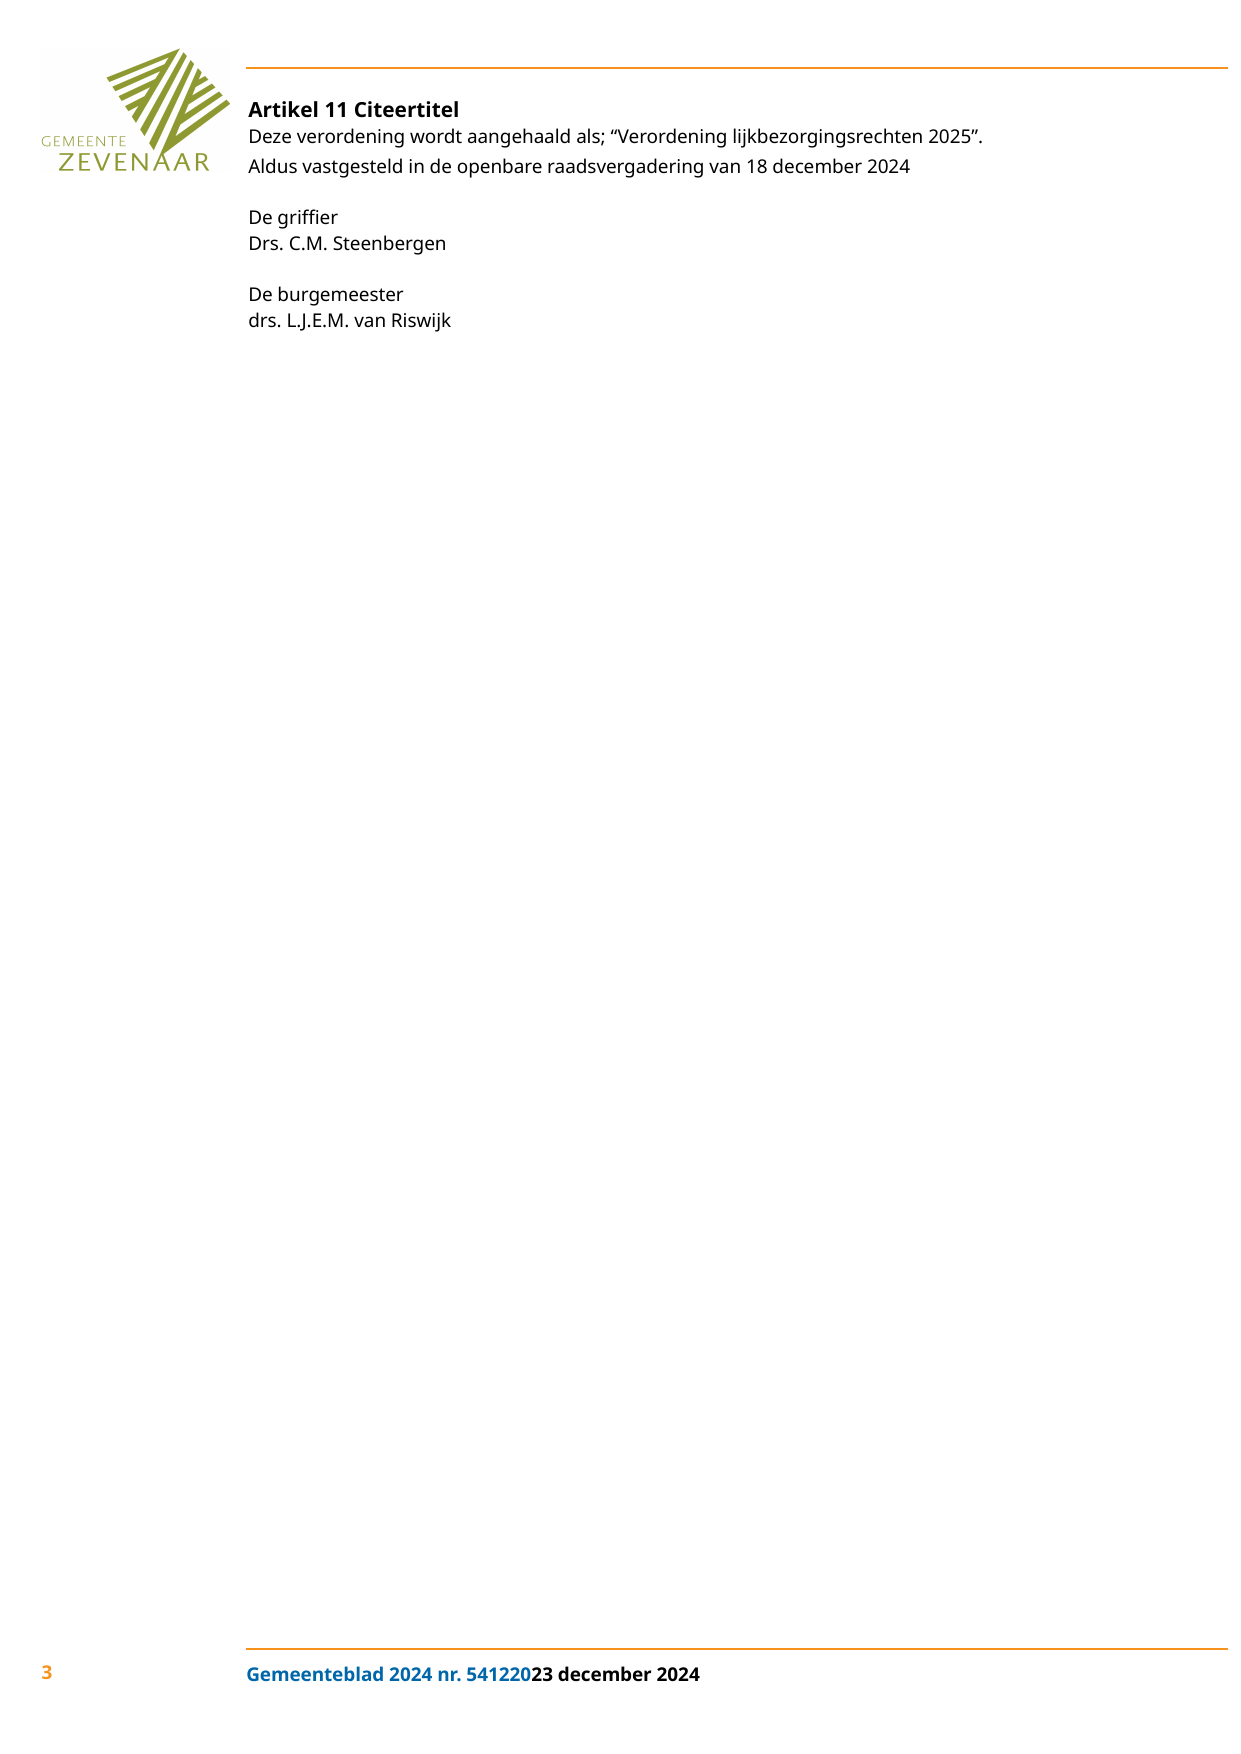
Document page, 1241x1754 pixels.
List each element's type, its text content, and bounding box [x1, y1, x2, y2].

text Drs. C.M. Steenbergen [248, 230, 1152, 256]
text De griffier [248, 204, 1152, 230]
text Deze verordening wordt aangehaald als; “Verordening lijkbezorgingsrechten 2025”. [248, 123, 1152, 149]
text drs. L.J.E.M. van Riswijk [248, 307, 1152, 333]
picture [41, 47, 231, 172]
text De burgemeester [248, 281, 1152, 307]
text Aldus vastgesteld in de openbare raadsvergadering van 18 december 2024 [248, 153, 1152, 178]
text Artikel 11 Citeertitel [248, 95, 1152, 123]
